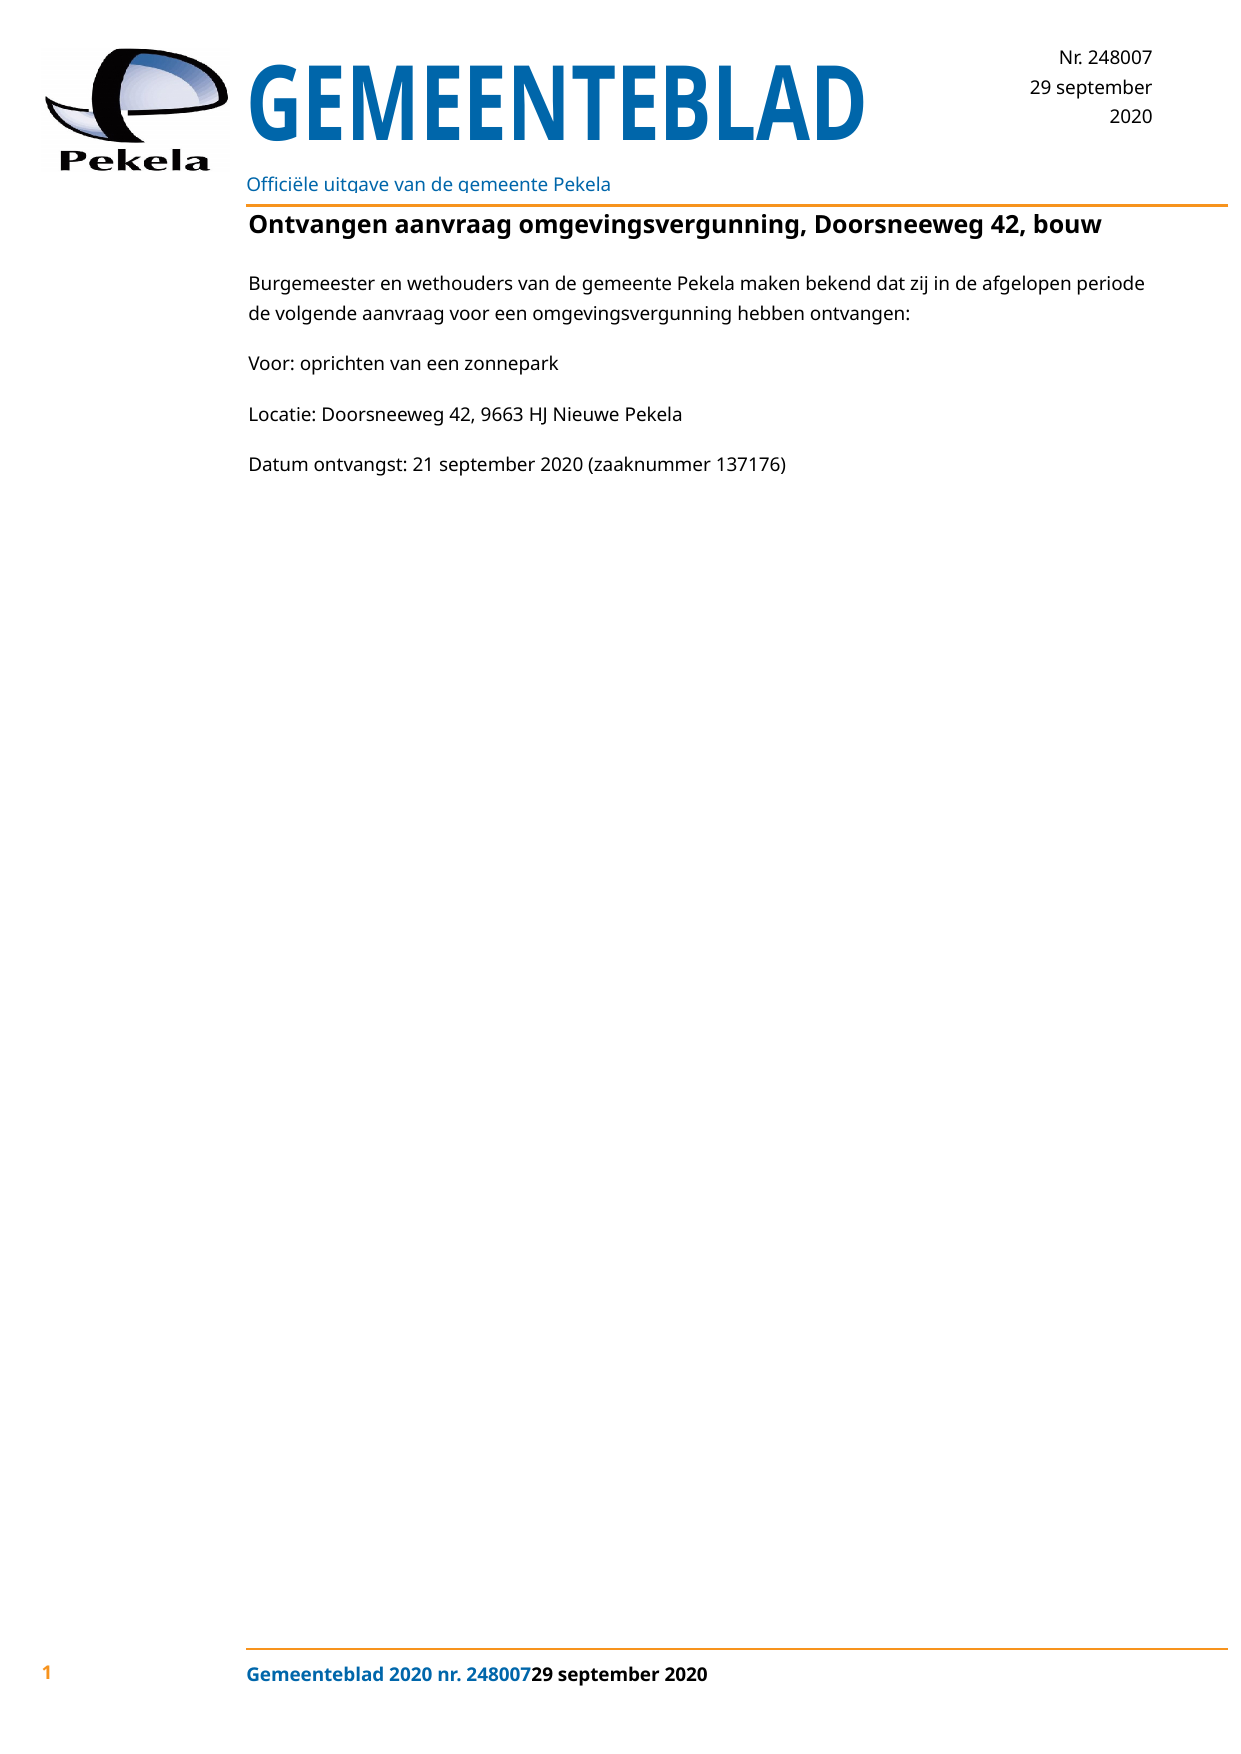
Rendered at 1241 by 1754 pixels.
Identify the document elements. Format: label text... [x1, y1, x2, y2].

text Ontvangen aanvraag omgevingsvergunning, Doorsneeweg 42, bouw [248, 207, 1152, 241]
text Locatie: Doorsneeweg 42, 9663 HJ Nieuwe Pekela [248, 401, 1152, 426]
text Burgemeester en wethouders van de gemeente Pekela maken bekend dat zij in de afgelopen periode de volgende aanvraag voor een omgevingsvergunning hebben ontvangen: [248, 270, 1152, 326]
picture [41, 47, 231, 172]
text Datum ontvangst: 21 september 2020 (zaaknummer 137176) [248, 451, 1152, 477]
text Voor: oprichten van een zonnepark [248, 350, 1152, 376]
